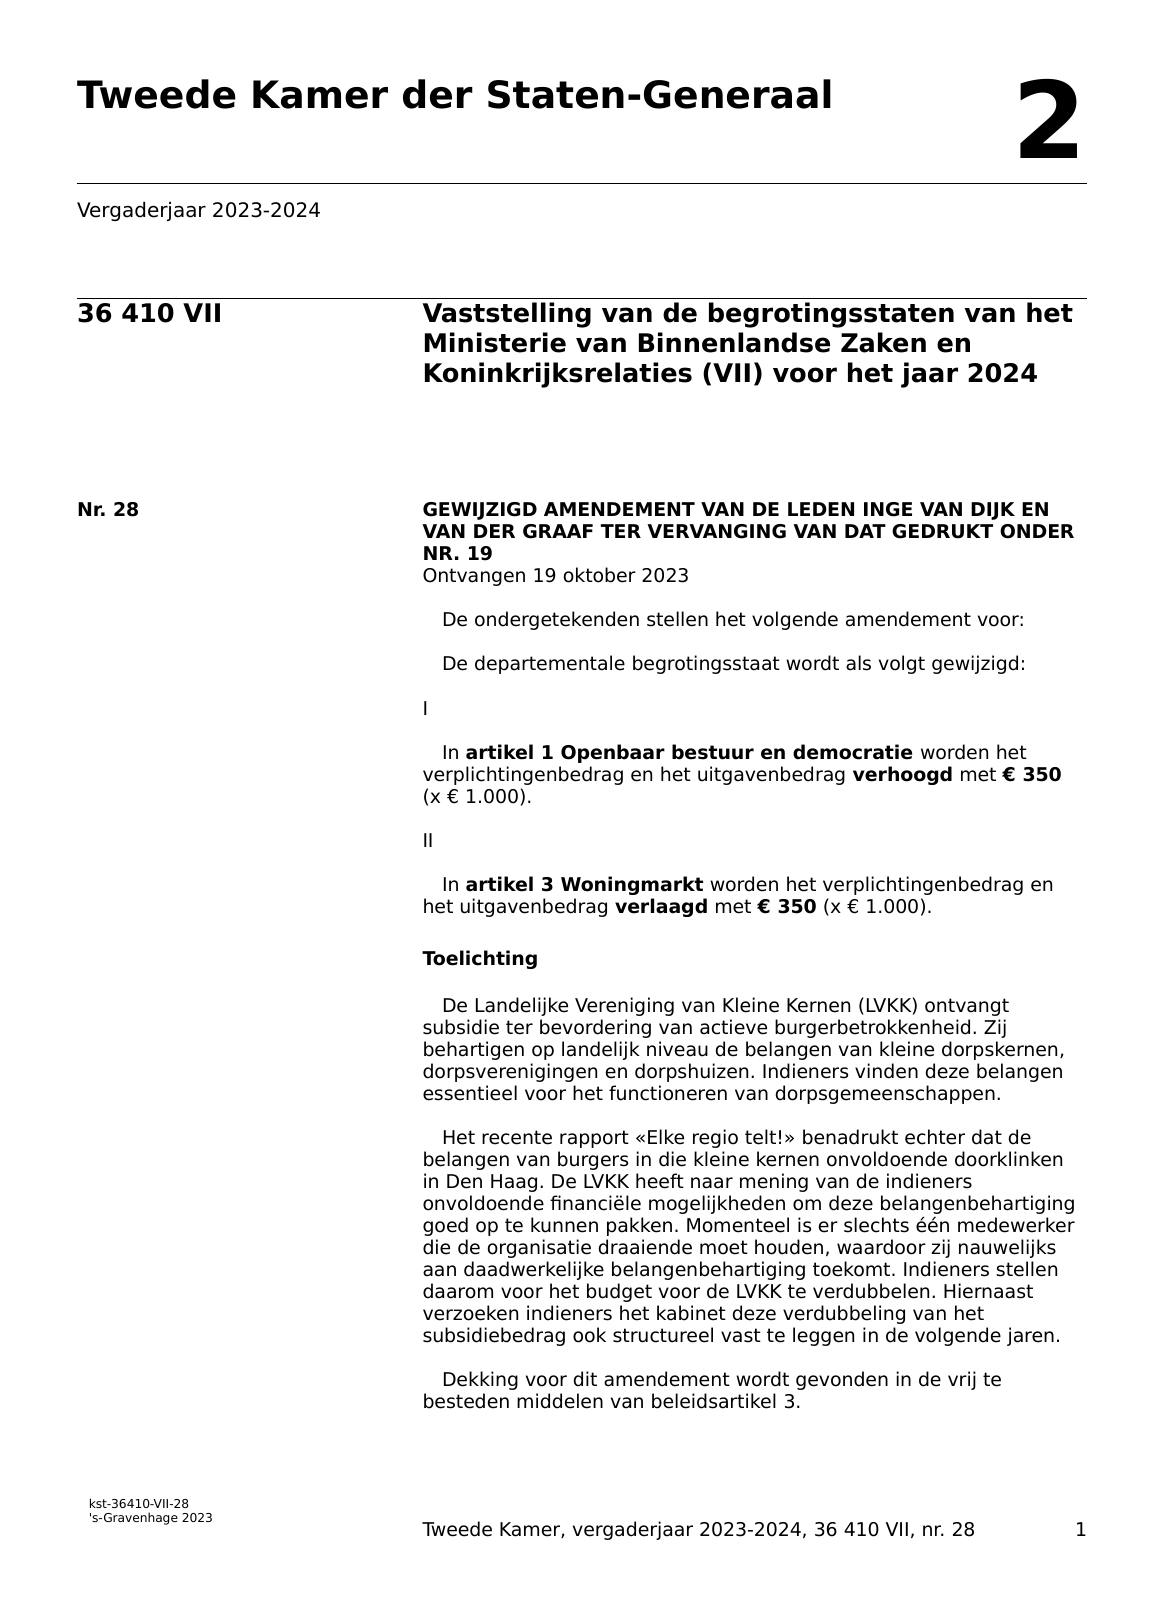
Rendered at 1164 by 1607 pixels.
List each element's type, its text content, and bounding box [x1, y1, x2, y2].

text Dekking voor dit amendement wordt gevonden in de vrij te besteden middelen van beleidsartikel 3. [422, 1369, 1087, 1413]
table_cell Vergaderjaar 2023-2024 [77, 184, 1087, 298]
table_header 2 [886, 59, 1087, 183]
text I [422, 697, 1087, 719]
text De Landelijke Vereniging van Kleine Kernen (LVKK) ontvangt subsidie ter bevordering van actieve burgerbetrokkenheid. Zij behartigen op landelijk niveau de belangen van kleine dorpskernen, dorpsverenigingen en dorpshuizen. Indieners vinden deze belangen essentieel voor het functioneren van dorpsgemeenschappen. [422, 995, 1087, 1105]
text In artikel 3 Woningmarkt worden het verplichtingenbedrag en het uitgavenbedrag verlaagd met € 350 (x € 1.000). [422, 874, 1087, 918]
text De ondergetekenden stellen het volgende amendement voor: [422, 609, 1087, 631]
text De departementale begrotingsstaat wordt als volgt gewijzigd: [422, 653, 1087, 675]
text II [422, 830, 1087, 852]
table_header Tweede Kamer der Staten-Generaal [77, 59, 886, 183]
subtitle Toelichting [422, 948, 1087, 970]
text Het recente rapport «Elke regio telt!» benadrukt echter dat de belangen van burgers in die kleine kernen onvoldoende doorklinken in Den Haag. De LVKK heeft naar mening van de indieners onvoldoende financiële mogelijkheden om deze belangenbehartiging goed op te kunnen pakken. Momenteel is er slechts één medewerker die de organisatie draaiende moet houden, waardoor zij nauwelijks aan daadwerkelijke belangenbehartiging toekomt. Indieners stellen daarom voor het budget voor de LVKK te verdubbelen. Hiernaast verzoeken indieners het kabinet deze verdubbeling van het subsidiebedrag ook structureel vast te leggen in de volgende jaren. [422, 1127, 1087, 1347]
text Ontvangen 19 oktober 2023 [422, 565, 1087, 587]
subtitle Nr. 28 GEWIJZIGD AMENDEMENT VAN DE LEDEN INGE VAN DIJK EN VAN DER GRAAF TER VERVANGING VAN DAT GEDRUKT ONDER NR. 19 [77, 499, 1087, 565]
subtitle 36 410 VII Vaststelling van de begrotingsstaten van het Ministerie van Binnenlandse Zaken en Koninkrijksrelaties (VII) voor het jaar 2024 [77, 299, 1087, 388]
text 's-Gravenhage 2023 [88, 1511, 323, 1525]
text In artikel 1 Openbaar bestuur en democratie worden het verplichtingenbedrag en het uitgavenbedrag verhoogd met € 350 (x € 1.000). [422, 742, 1087, 808]
text kst-36410-VII-28 [88, 1497, 323, 1511]
